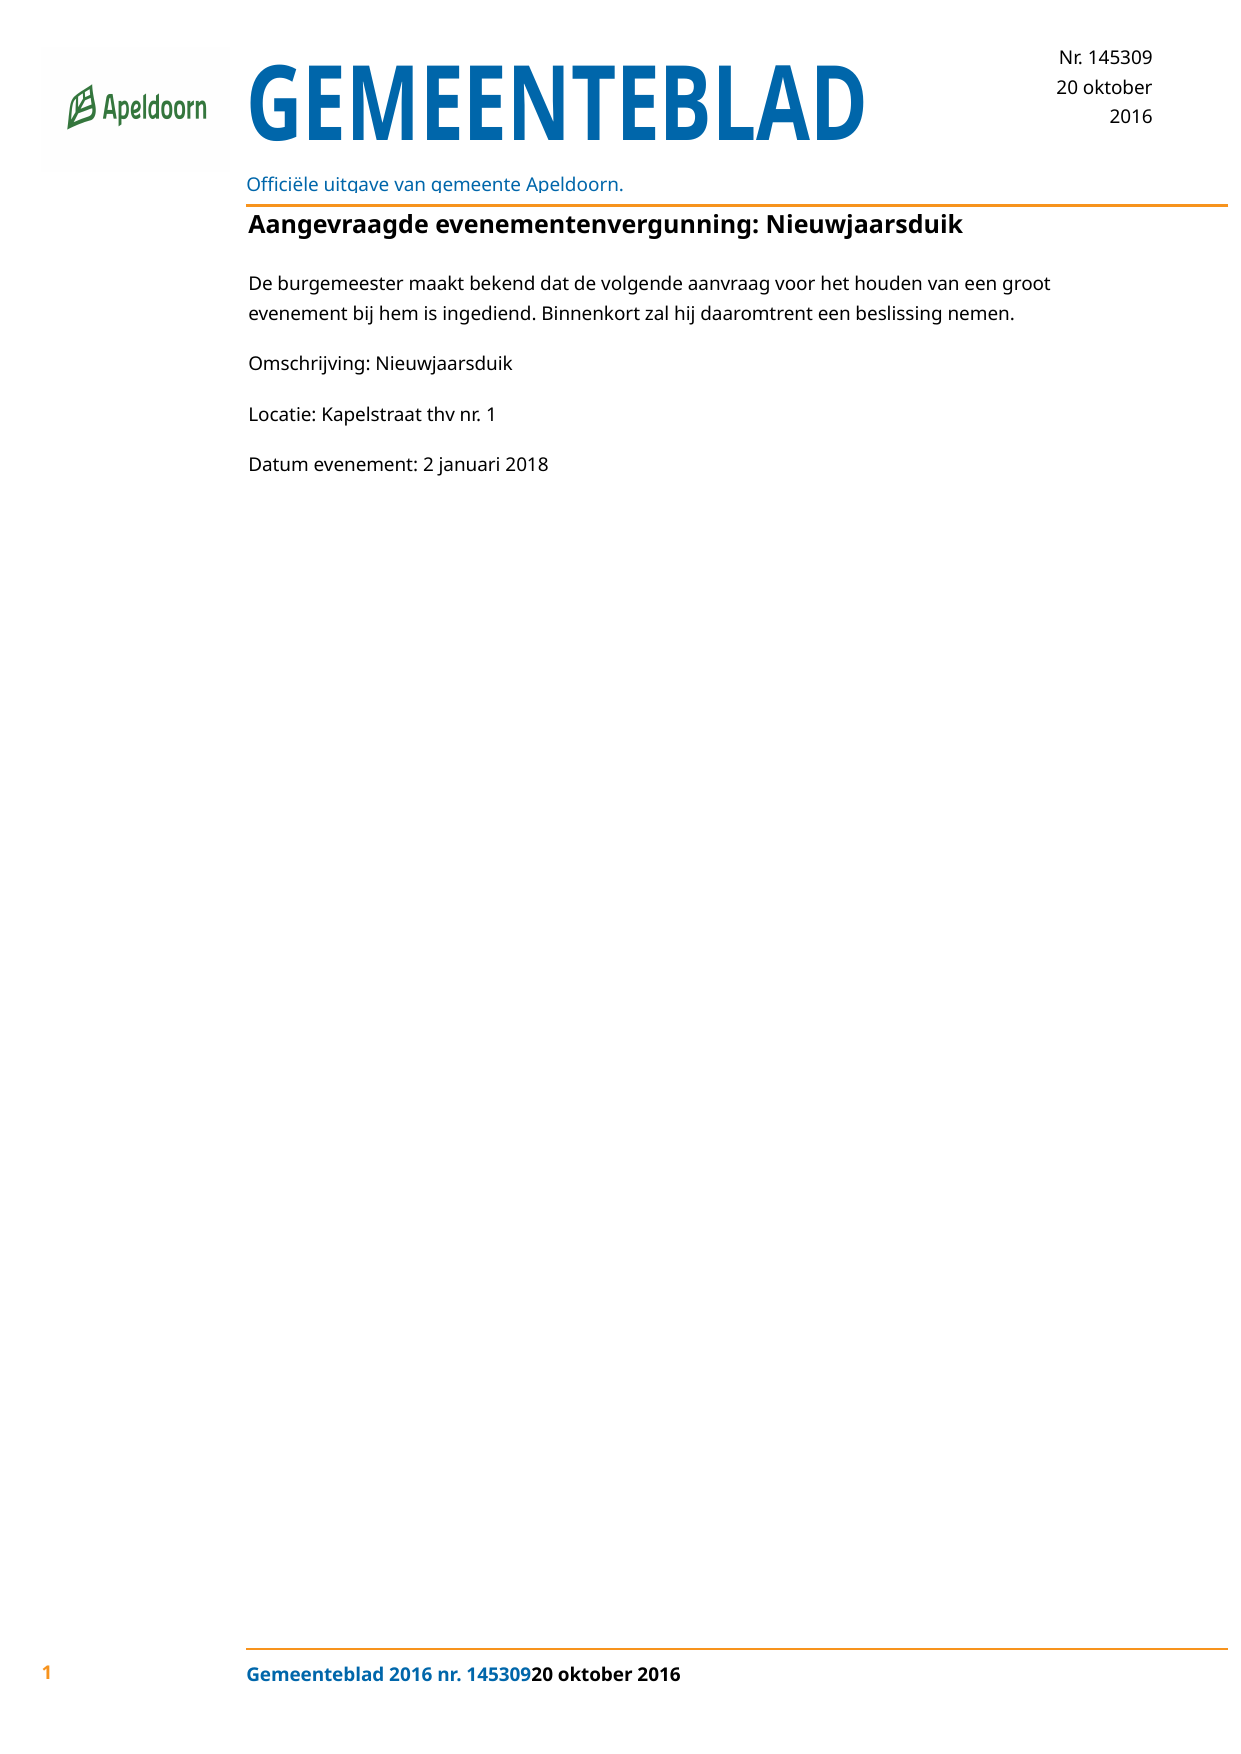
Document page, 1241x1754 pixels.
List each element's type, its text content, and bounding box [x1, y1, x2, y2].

text Datum evenement: 2 januari 2018 [248, 451, 1152, 477]
text Locatie: Kapelstraat thv nr. 1 [248, 401, 1152, 426]
text Omschrijving: Nieuwjaarsduik [248, 350, 1152, 376]
text De burgemeester maakt bekend dat de volgende aanvraag voor het houden van een groot evenement bij hem is ingediend. Binnenkort zal hij daaromtrent een beslissing nemen. [248, 270, 1152, 326]
text Aangevraagde evenementenvergunning: Nieuwjaarsduik [248, 207, 1152, 241]
picture [41, 47, 231, 172]
